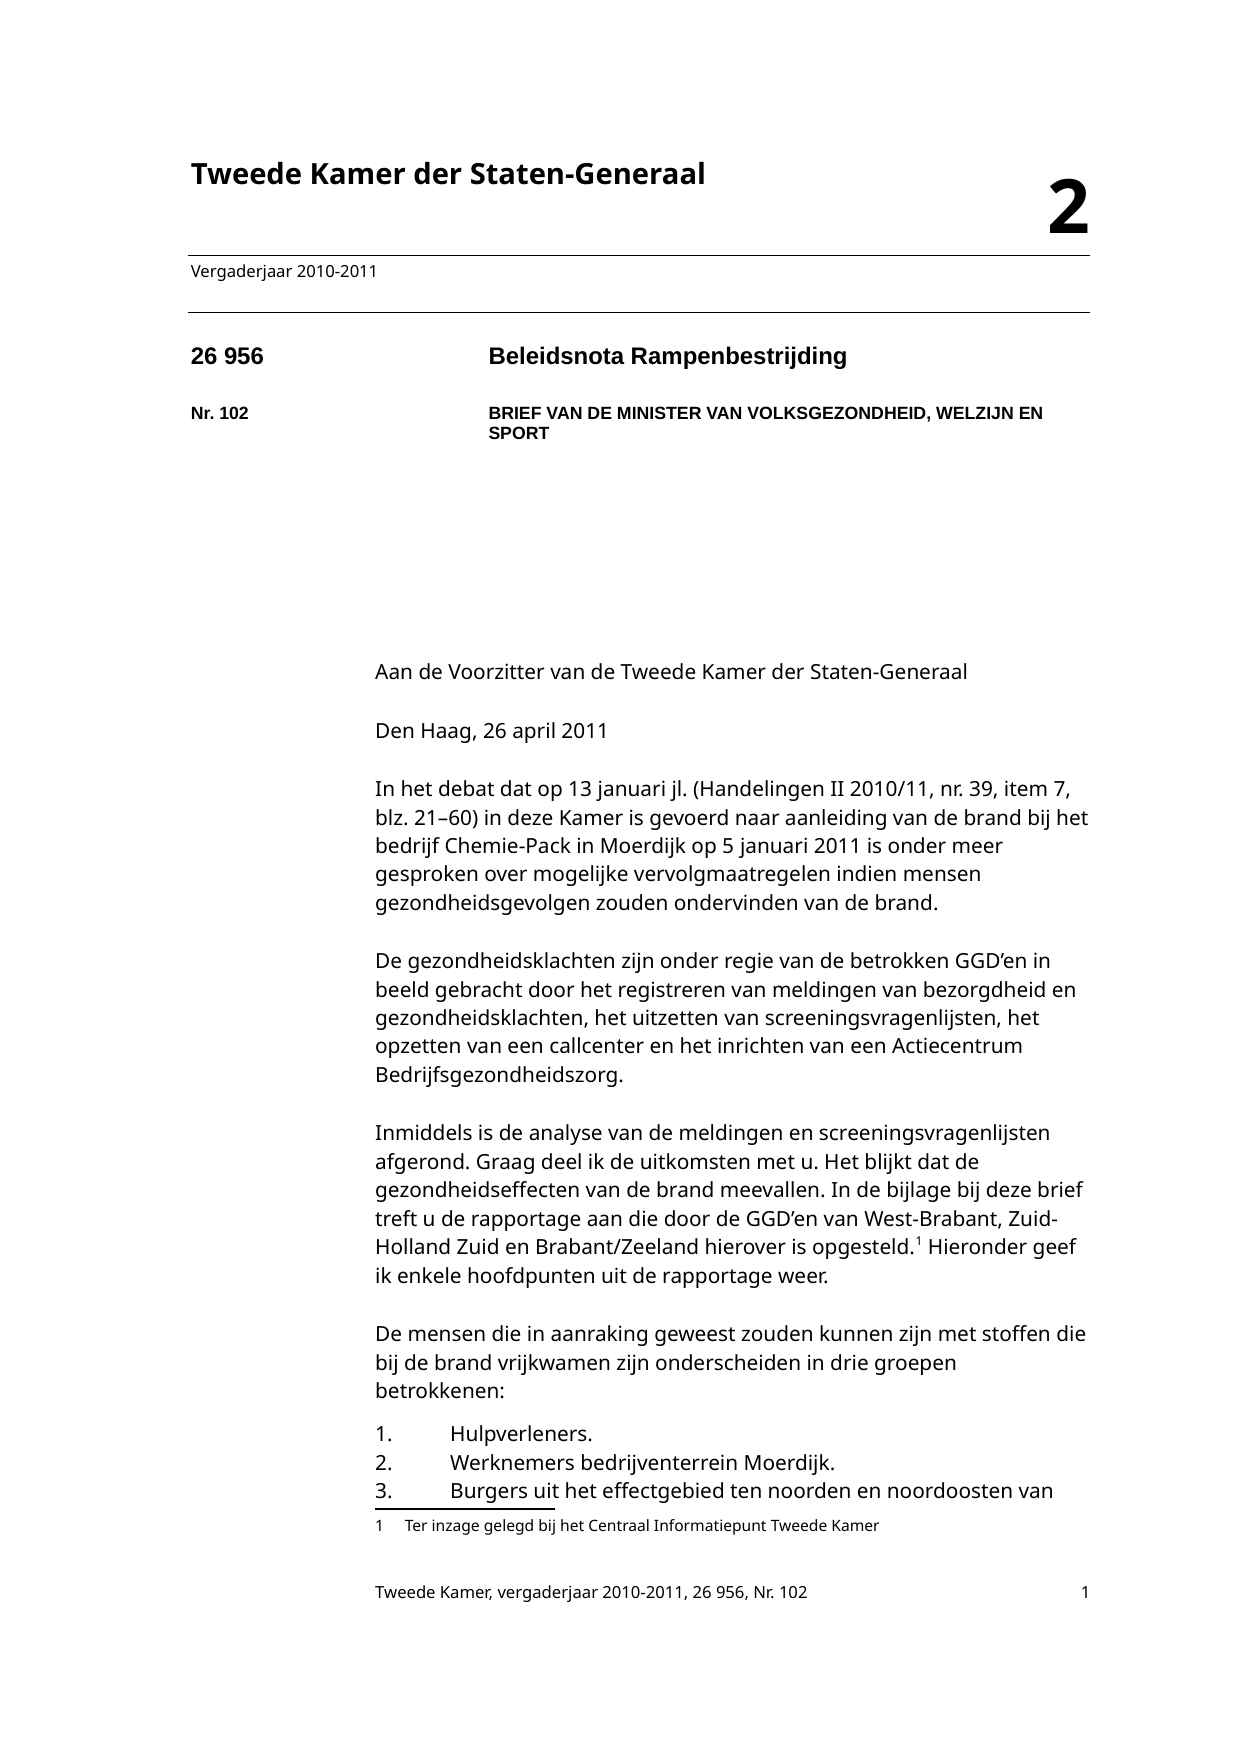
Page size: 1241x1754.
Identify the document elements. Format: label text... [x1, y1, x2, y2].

table_cell [485, 256, 1090, 312]
table_cell Nr. 102 [188, 399, 485, 539]
text Inmiddels is de analyse van de meldingen en screeningsvragenlijsten afgerond. Graag deel ik de uitkomsten met u. Het blijkt dat de gezondheidseffecten van de brand meevallen. In de bijlage bij deze brief treft u de rapportage aan die door de GGD’en van West-Brabant, Zuid-Holland Zuid en Brabant/Zeeland hierover is opgesteld. Hieronder geef ik enkele hoofdpunten uit de rapportage weer. [375, 1118, 1090, 1289]
table_cell [485, 313, 1090, 339]
text De mensen die in aanraking geweest zouden kunnen zijn met stoffen die bij de brand vrijkwamen zijn onderscheiden in drie groepen betrokkenen: [375, 1319, 1090, 1404]
text Aan de Voorzitter van de Tweede Kamer der Staten-Generaal [375, 657, 1090, 686]
text In het debat dat op 13 januari jl. (Handelingen II 2010/11, nr. 39, item 7, blz. 21–60) in deze Kamer is gevoerd naar aanleiding van de brand bij het bedrijf Chemie-Pack in Moerdijk op 5 januari 2011 is onder meer gesproken over mogelijke vervolgmaatregelen indien mensen gezondheidsgevolgen zouden ondervinden van de brand. [375, 774, 1090, 916]
table_header 2 [910, 150, 1090, 255]
table_cell 26 956 [188, 339, 485, 399]
list Hulpverleners. [375, 1419, 1090, 1448]
table_cell Beleidsnota Rampenbestrijding [485, 339, 1090, 399]
table_cell [188, 313, 485, 339]
list Werknemers bedrijventerrein Moerdijk. [375, 1448, 1090, 1476]
table_cell BRIEF VAN DE MINISTER VAN VOLKSGEZONDHEID, WELZIJN EN SPORT [485, 399, 1090, 539]
text De gezondheidsklachten zijn onder regie van de betrokken GGD’en in beeld gebracht door het registreren van meldingen van bezorgdheid en gezondheidsklachten, het uitzetten van screeningsvragenlijsten, het opzetten van een callcenter en het inrichten van een Actiecentrum Bedrijfsgezondheidszorg. [375, 946, 1090, 1088]
table_cell Vergaderjaar 2010-2011 [188, 256, 485, 312]
text Den Haag, 26 april 2011 [375, 716, 1090, 744]
text Ter inzage gelegd bij het Centraal Informatiepunt Tweede Kamer [375, 1508, 1090, 1536]
table_header Tweede Kamer der Staten-Generaal [188, 150, 909, 255]
